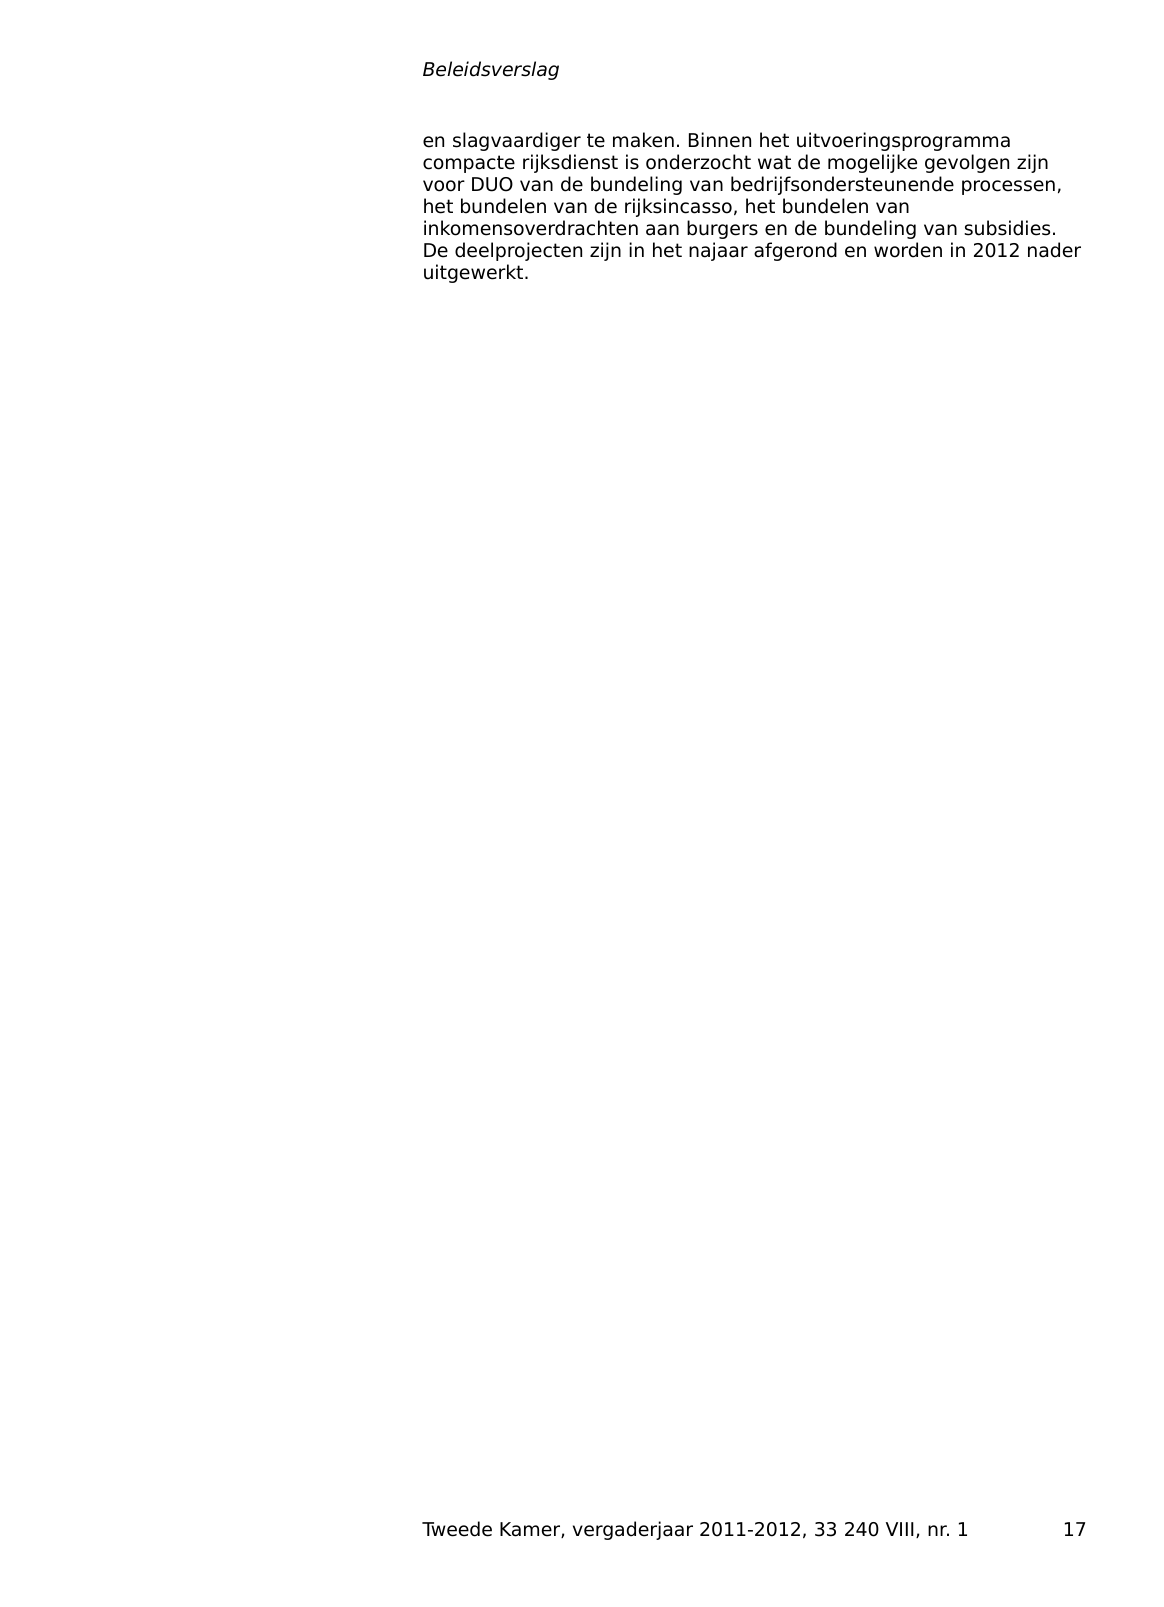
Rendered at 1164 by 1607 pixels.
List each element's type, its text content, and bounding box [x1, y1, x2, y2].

text en slagvaardiger te maken. Binnen het uitvoeringsprogramma compacte rijksdienst is onderzocht wat de mogelijke gevolgen zijn voor DUO van de bundeling van bedrijfsondersteunende processen, het bundelen van de rijksincasso, het bundelen van inkomensoverdrachten aan burgers en de bundeling van subsidies. De deelprojecten zijn in het najaar afgerond en worden in 2012 nader uitgewerkt. [422, 130, 1087, 284]
